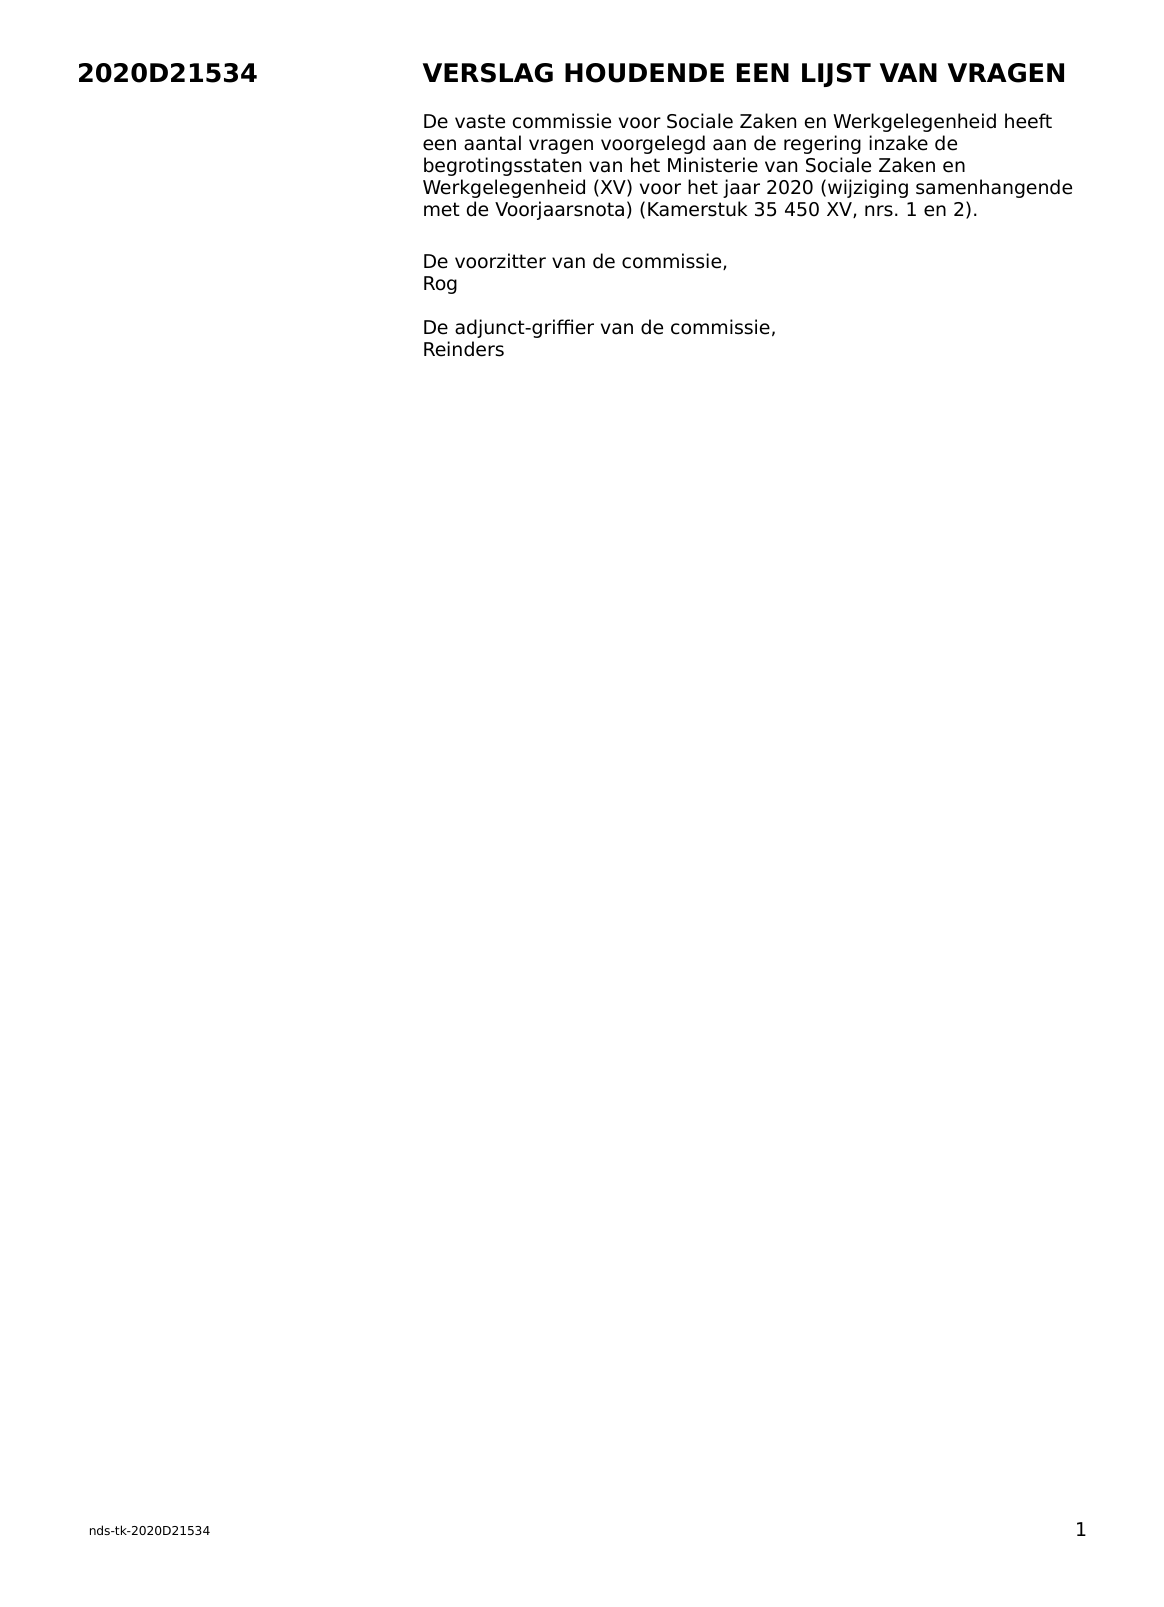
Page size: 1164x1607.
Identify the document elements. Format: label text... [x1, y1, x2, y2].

text De voorzitter van de commissie, Rog [422, 251, 1087, 295]
text nds-tk-2020D21534 [88, 1524, 323, 1538]
text De vaste commissie voor Sociale Zaken en Werkgelegenheid heeft een aantal vragen voorgelegd aan de regering inzake de begrotingsstaten van het Ministerie van Sociale Zaken en Werkgelegenheid (XV) voor het jaar 2020 (wijziging samenhangende met de Voorjaarsnota) (Kamerstuk 35 450 XV, nrs. 1 en 2). [422, 111, 1087, 221]
text De adjunct-griffier van de commissie, Reinders [422, 317, 1087, 361]
text 2020D21534 VERSLAG HOUDENDE EEN LIJST VAN VRAGEN [77, 59, 1087, 89]
